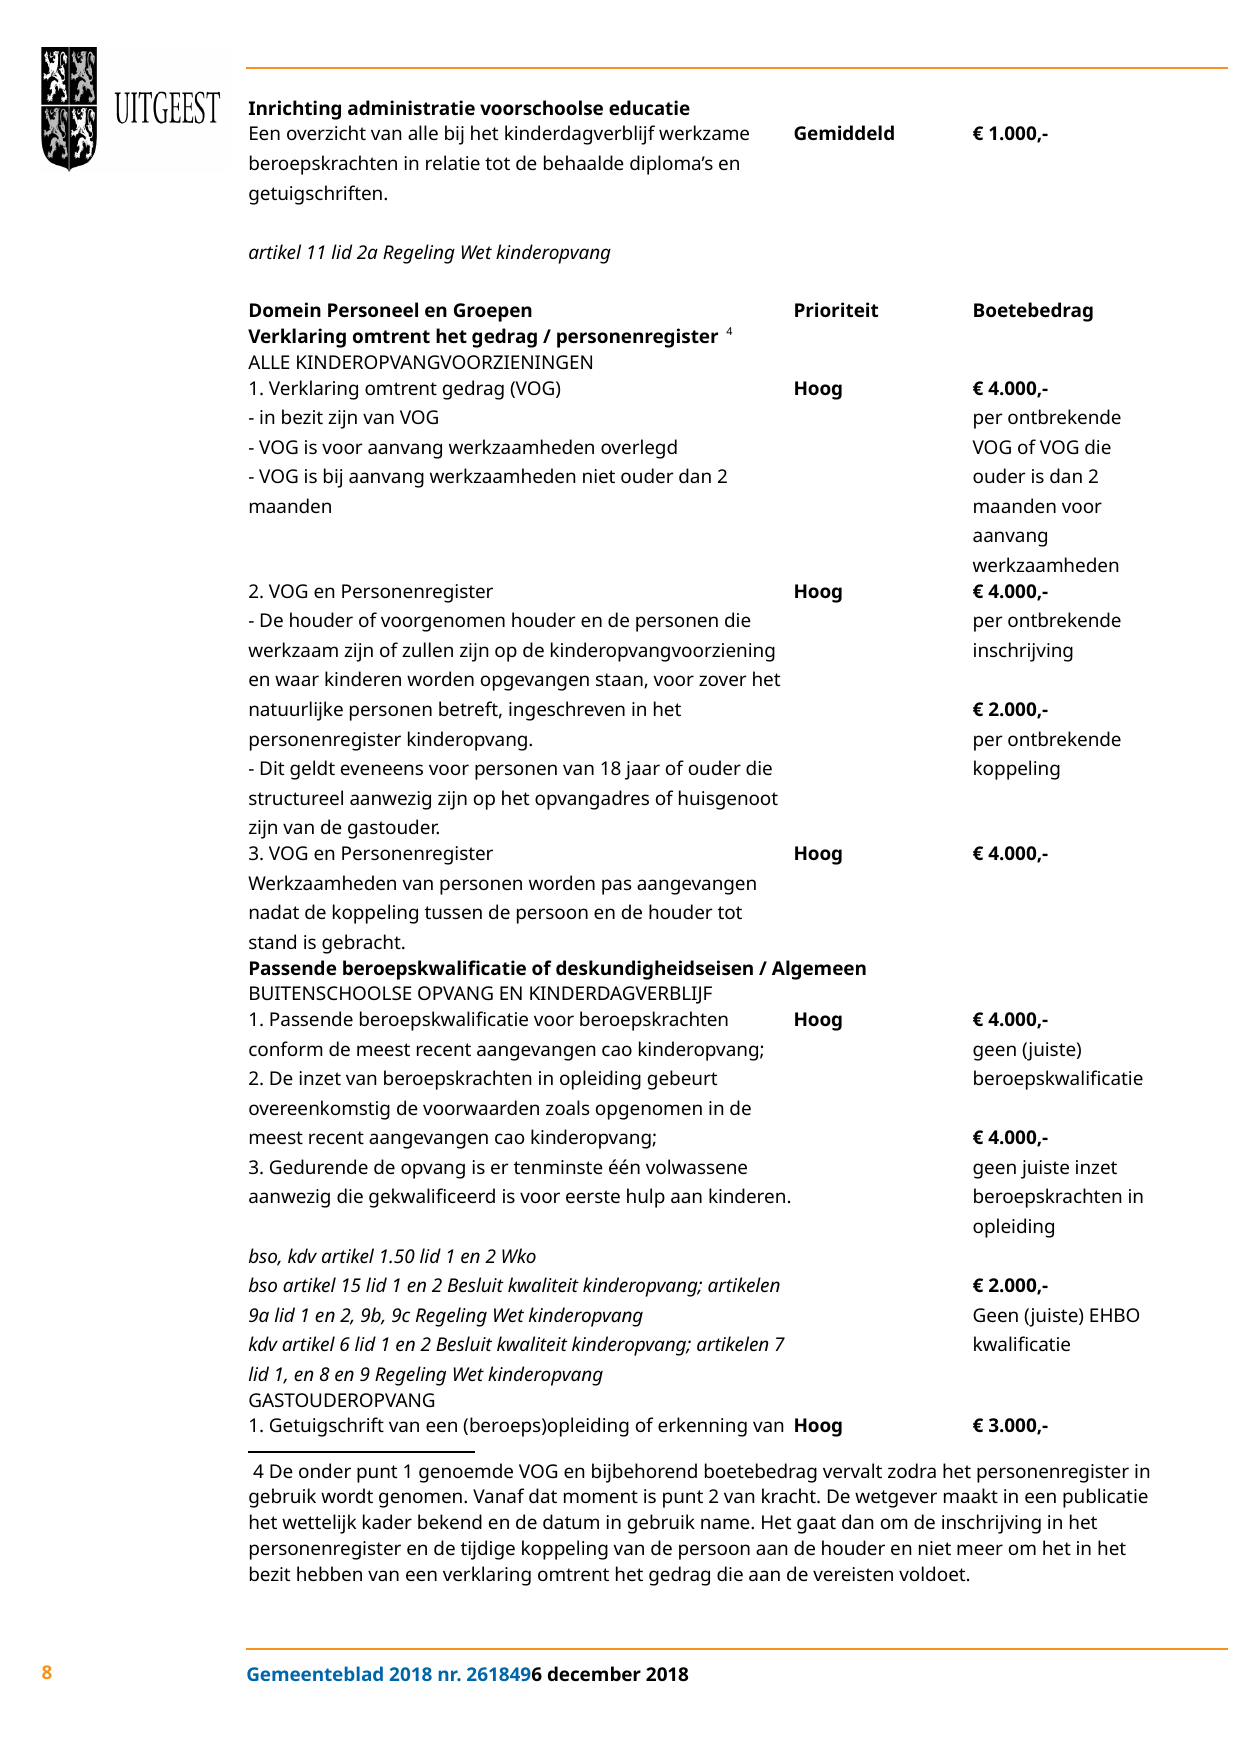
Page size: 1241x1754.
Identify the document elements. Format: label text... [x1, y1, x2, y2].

table_cell Passende beroepskwalificatie of deskundigheidseisen / Algemeen [248, 955, 1152, 981]
table_cell 1. Verklaring omtrent gedrag (VOG) - in bezit zijn van VOG - VOG is voor aanvang werkzaamheden overlegd - VOG is bij aanvang werkzaamheden niet ouder dan 2 maanden [248, 375, 793, 578]
table_cell Inrichting administratie voorschoolse educatie [248, 95, 1152, 121]
table_cell € 3.000,- [973, 1413, 1152, 1438]
table_header Prioriteit [793, 298, 972, 323]
table_cell ALLE KINDEROPVANGVOORZIENINGEN [248, 349, 1152, 375]
table_cell 2. VOG en Personenregister - De houder of voorgenomen houder en de personen die werkzaam zijn of zullen zijn op de kinderopvangvoorziening en waar kinderen worden opgevangen staan, voor zover het natuurlijke personen betreft, ingeschreven in het personenregister kinderopvang. - Dit geldt eveneens voor personen van 18 jaar of ouder die structureel aanwezig zijn op het opvangadres of huisgenoot zijn van de gastouder. [248, 578, 793, 840]
table_cell Hoog [793, 840, 972, 955]
table_cell Gemiddeld [793, 121, 972, 264]
table_cell € 4.000,- geen (juiste) beroepskwalificatie € 4.000,- geen juiste inzet beroepskrachten in opleiding € 2.000,- Geen (juiste) EHBO kwalificatie [973, 1006, 1152, 1387]
table_cell Hoog [793, 1413, 972, 1438]
table_cell Hoog [793, 578, 972, 840]
table_cell Een overzicht van alle bij het kinderdagverblijf werkzame beroepskrachten in relatie tot de behaalde diploma’s en getuigschriften. artikel 11 lid 2a Regeling Wet kinderopvang [248, 121, 793, 264]
table_cell 3. VOG en Personenregister Werkzaamheden van personen worden pas aangevangen nadat de koppeling tussen de persoon en de houder tot stand is gebracht. [248, 840, 793, 955]
picture [41, 47, 231, 172]
table_header Domein Personeel en Groepen [248, 298, 793, 323]
table_cell GASTOUDEROPVANG [248, 1387, 1152, 1413]
table_cell € 4.000,- per ontbrekende VOG of VOG die ouder is dan 2 maanden voor aanvang werkzaamheden [973, 375, 1152, 578]
table_cell 1. Passende beroepskwalificatie voor beroepskrachten conform de meest recent aangevangen cao kinderopvang; 2. De inzet van beroepskrachten in opleiding gebeurt overeenkomstig de voorwaarden zoals opgenomen in de meest recent aangevangen cao kinderopvang; 3. Gedurende de opvang is er tenminste één volwassene aanwezig die gekwalificeerd is voor eerste hulp aan kinderen. bso, kdv artikel 1.50 lid 1 en 2 Wko bso artikel 15 lid 1 en 2 Besluit kwaliteit kinderopvang; artikelen 9a lid 1 en 2, 9b, 9c Regeling Wet kinderopvang kdv artikel 6 lid 1 en 2 Besluit kwaliteit kinderopvang; artikelen 7 lid 1, en 8 en 9 Regeling Wet kinderopvang [248, 1006, 793, 1387]
table_cell € 1.000,- [973, 121, 1152, 264]
table_cell € 4.000,- per ontbrekende inschrijving € 2.000,- per ontbrekende koppeling [973, 578, 1152, 840]
table_cell Hoog [793, 375, 972, 578]
table_cell Hoog [793, 1006, 972, 1387]
table_cell Verklaring omtrent het gedrag / personenregister [248, 323, 1152, 349]
table_cell € 4.000,- [973, 840, 1152, 955]
table_cell 1. Getuigschrift van een (beroeps)opleiding of erkenning van [248, 1413, 793, 1438]
table_header Boetebedrag [973, 298, 1152, 323]
table_cell BUITENSCHOOLSE OPVANG EN KINDERDAGVERBLIJF [248, 981, 1152, 1006]
